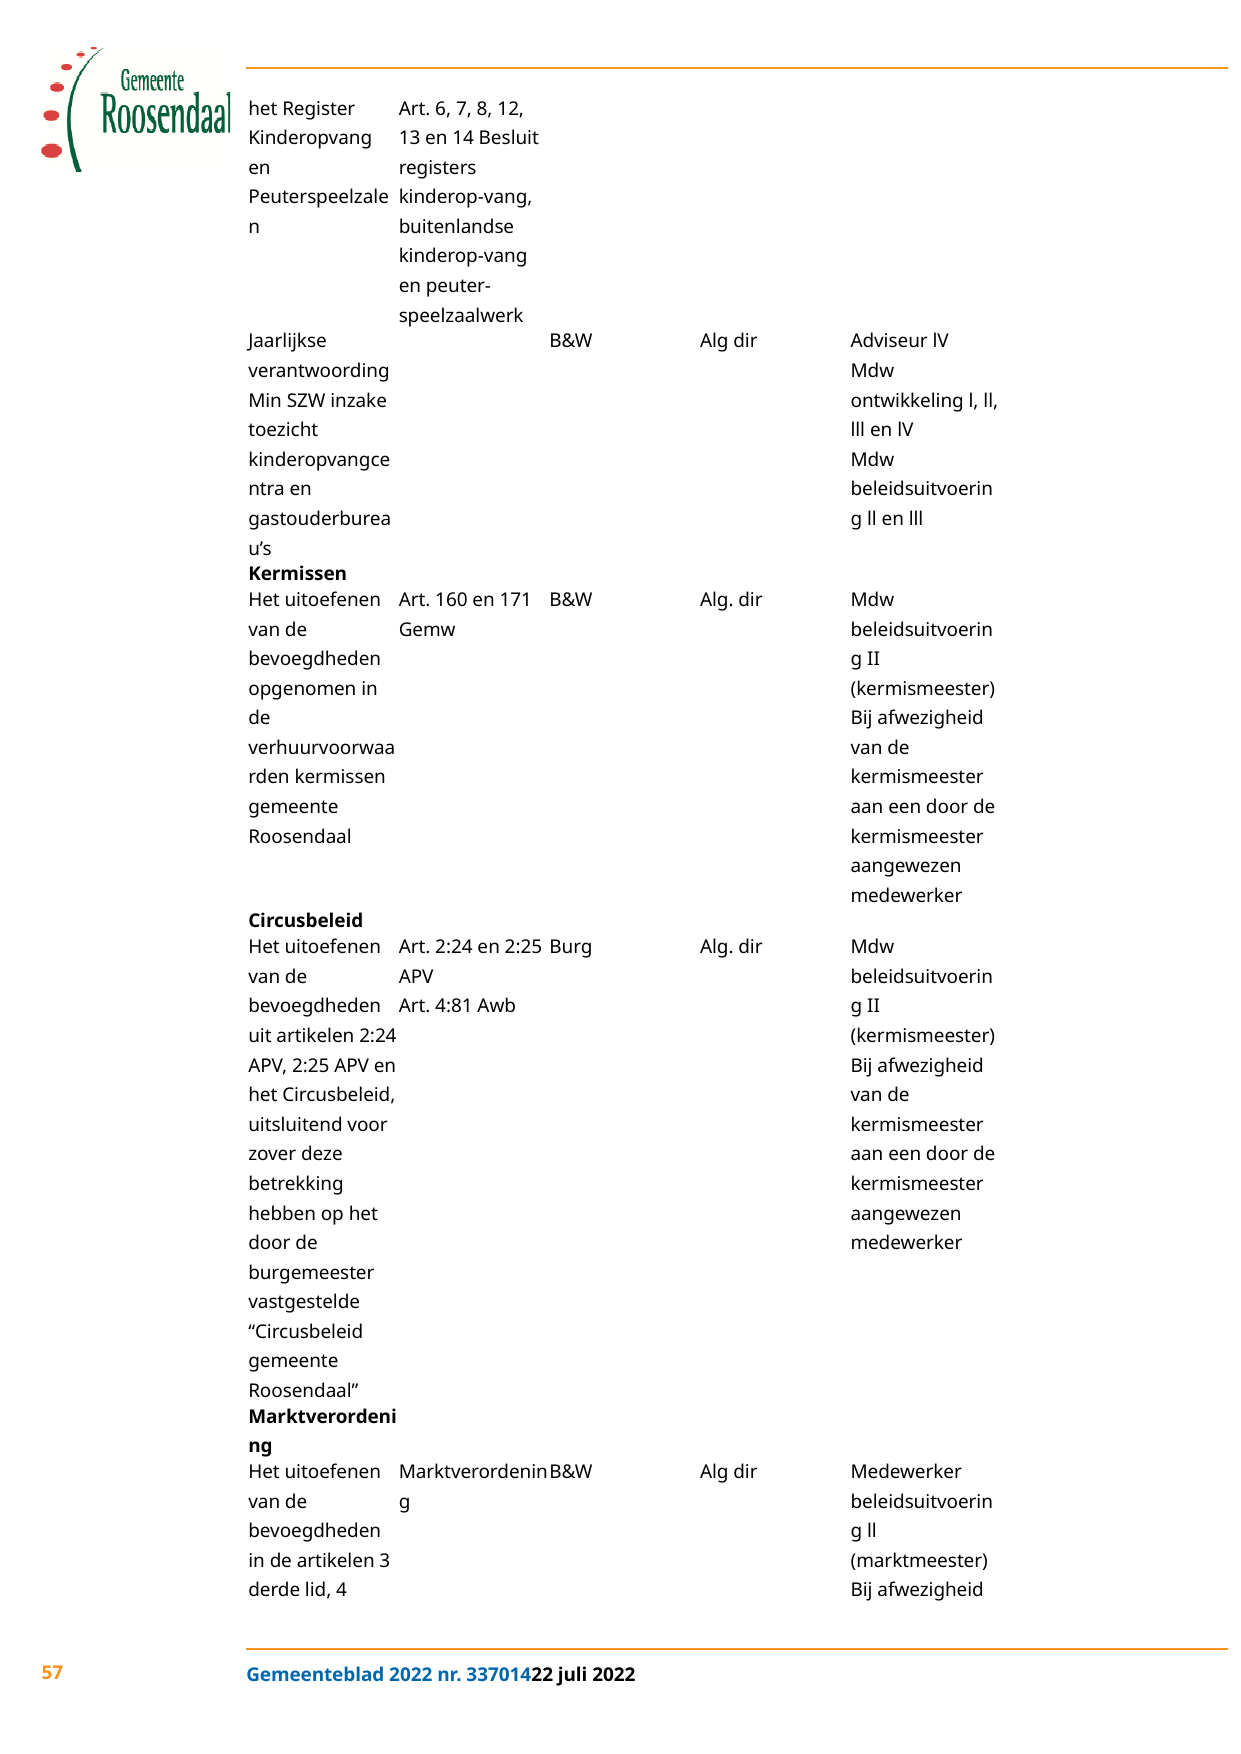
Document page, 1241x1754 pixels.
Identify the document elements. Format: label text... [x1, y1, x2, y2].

table_cell [700, 560, 850, 586]
table_cell [700, 1403, 850, 1458]
table_cell B&W [549, 328, 700, 560]
table_cell Marktverordening [399, 1458, 549, 1602]
table_cell [1001, 1403, 1152, 1458]
table_cell het Register Kinderopvang en Peuterspeelzalen [248, 95, 398, 328]
table_cell [1001, 586, 1152, 908]
table_cell [549, 1403, 700, 1458]
table_cell [549, 95, 700, 328]
table_cell Het uitoefenen van de bevoegdheden uit artikelen 2:24 APV, 2:25 APV en het Circusbeleid, uitsluitend voor zover deze betrekking hebben op het door de burgemeester vastgestelde “Circusbeleid gemeente Roosendaal” [248, 934, 398, 1403]
table_cell Art. 160 en 171 Gemw [399, 586, 549, 908]
table_cell Circusbeleid [248, 908, 398, 933]
table_cell Art. 2:24 en 2:25 APV Art. 4:81 Awb [399, 934, 549, 1403]
table_cell Adviseur lV Mdw ontwikkeling l, ll, lll en lV Mdw beleidsuitvoering ll en lll [850, 328, 1001, 560]
table_cell Het uitoefenen van de bevoegdheden opgenomen in de verhuurvoorwaarden kermissen gemeente Roosendaal [248, 586, 398, 908]
table_cell Mdw beleidsuitvoering II (kermismeester) Bij afwezigheid van de kermismeester aan een door de kermismeester aangewezen medewerker [850, 586, 1001, 908]
table_cell Burg [549, 934, 700, 1403]
table_cell B&W [549, 586, 700, 908]
table_cell [399, 328, 549, 560]
table_cell Medewerker beleidsuitvoering ll (marktmeester) Bij afwezigheid [850, 1458, 1001, 1602]
table_cell [850, 560, 1001, 586]
table_cell [1001, 328, 1152, 560]
table_cell Het uitoefenen van de bevoegdheden in de artikelen 3 derde lid, 4 [248, 1458, 398, 1602]
table_cell Alg. dir [700, 586, 850, 908]
picture [41, 47, 231, 172]
table_cell [850, 1403, 1001, 1458]
table_cell [1001, 934, 1152, 1403]
table_cell [1001, 1458, 1152, 1602]
table_cell [549, 560, 700, 586]
table_cell Alg. dir [700, 934, 850, 1403]
table_cell [1001, 560, 1152, 586]
table_cell Alg dir [700, 1458, 850, 1602]
table_cell [1001, 908, 1152, 933]
table_cell [850, 908, 1001, 933]
table_cell Alg dir [700, 328, 850, 560]
table_cell Mdw beleidsuitvoering II (kermismeester) Bij afwezigheid van de kermismeester aan een door de kermismeester aangewezen medewerker [850, 934, 1001, 1403]
table_cell [700, 908, 850, 933]
table_cell Jaarlijkse verantwoording Min SZW inzake toezicht kinderopvangcentra en gastouderbureau’s [248, 328, 398, 560]
table_cell [399, 908, 549, 933]
table_cell [1001, 95, 1152, 328]
table_cell [399, 1403, 549, 1458]
table_cell B&W [549, 1458, 700, 1602]
table_cell [700, 95, 850, 328]
table_cell Art. 6, 7, 8, 12, 13 en 14 Besluit registers kinderop-vang, buitenlandse kinderop-vang en peuter-speelzaalwerk [399, 95, 549, 328]
table_cell [850, 95, 1001, 328]
table_cell Kermissen [248, 560, 398, 586]
table_cell Marktverordening [248, 1403, 398, 1458]
table_cell [399, 560, 549, 586]
table_cell [549, 908, 700, 933]
